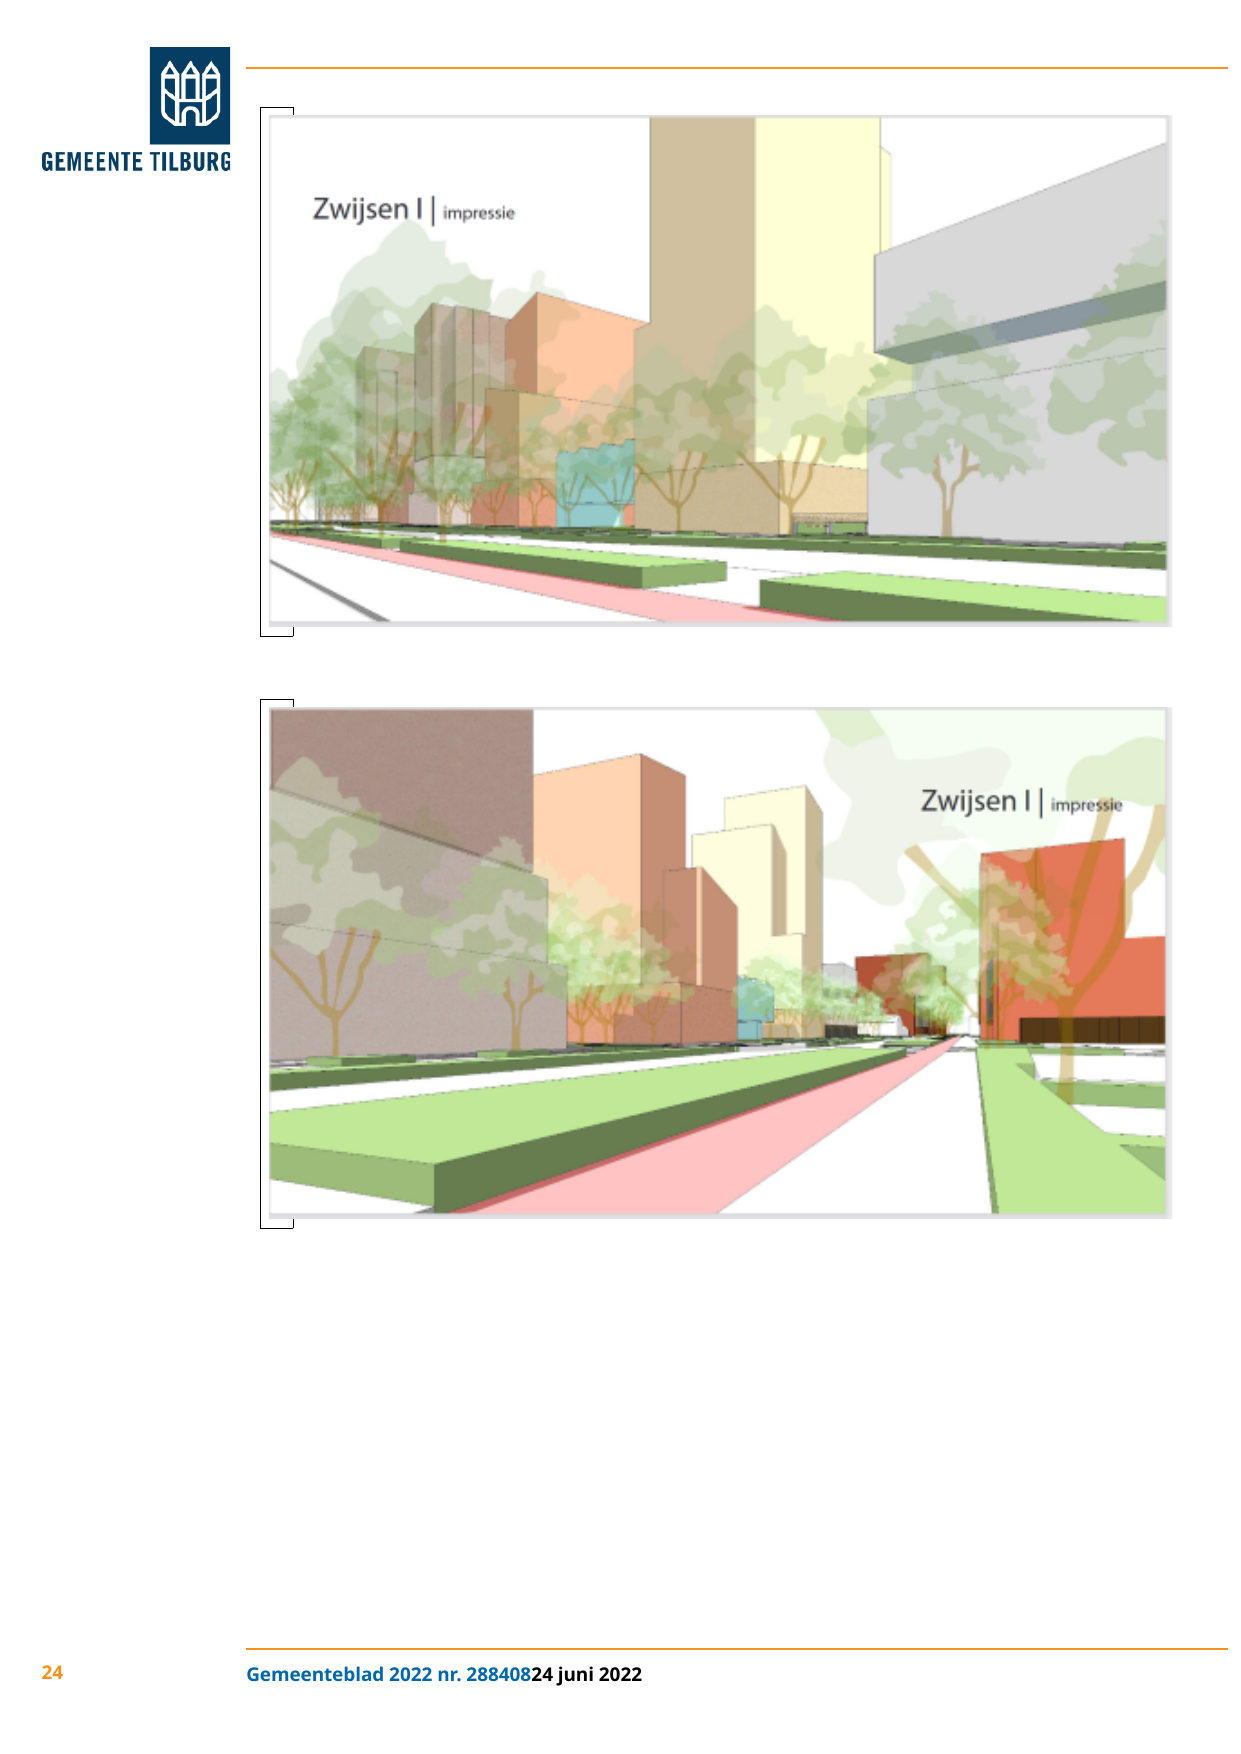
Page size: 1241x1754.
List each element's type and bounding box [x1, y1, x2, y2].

picture [268, 707, 1173, 1219]
picture [41, 47, 231, 172]
picture [268, 115, 1173, 627]
